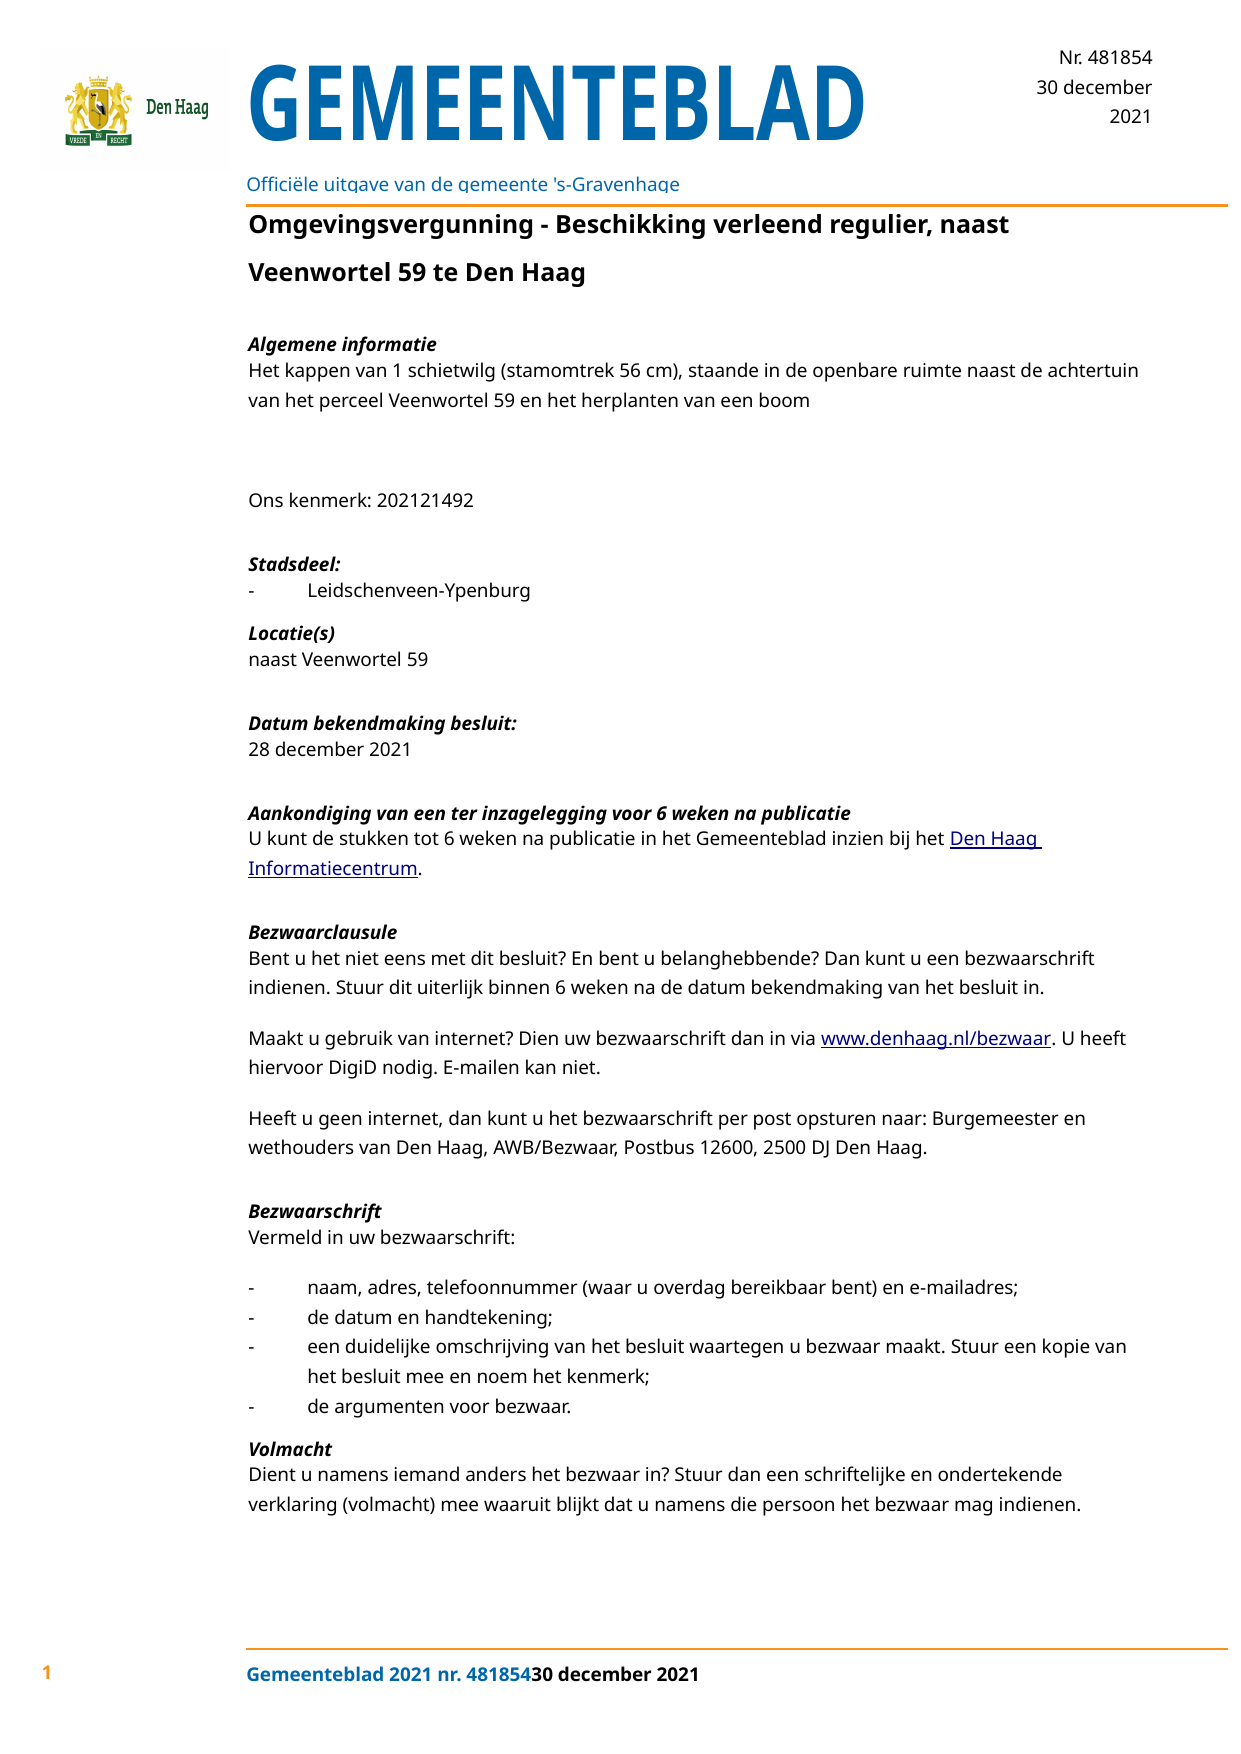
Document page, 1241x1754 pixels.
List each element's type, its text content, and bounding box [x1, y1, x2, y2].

text naast Veenwortel 59 [248, 646, 1152, 672]
text Heeft u geen internet, dan kunt u het bezwaarschrift per post opsturen naar: Burgemeester en wethouders van Den Haag, AWB/Bezwaar, Postbus 12600, 2500 DJ Den Haag. [248, 1105, 1152, 1160]
text Ons kenmerk: 202121492 [248, 488, 1152, 513]
text 28 december 2021 [248, 736, 1152, 762]
text Aankondiging van een ter inzagelegging voor 6 weken na publicatie [248, 800, 1152, 826]
text Volmacht [248, 1436, 1152, 1462]
text Bezwaarclausule [248, 919, 1152, 945]
text Stadsdeel: [248, 552, 1152, 577]
text U kunt de stukken tot 6 weken na publicatie in het Gemeenteblad inzien bij het Den Haag Informatiecentrum. [248, 826, 1152, 881]
text Het kappen van 1 schietwilg (stamomtrek 56 cm), staande in de openbare ruimte naast de achtertuin van het perceel Veenwortel 59 en het herplanten van een boom [248, 357, 1152, 412]
list naam, adres, telefoonnummer (waar u overdag bereikbaar bent) en e-mailadres; [248, 1274, 1152, 1300]
list een duidelijke omschrijving van het besluit waartegen u bezwaar maakt. Stuur een kopie van het besluit mee en noem het kenmerk; [248, 1334, 1152, 1389]
text Maakt u gebruik van internet? Dien uw bezwaarschrift dan in via www.denhaag.nl/bezwaar. U heeft hiervoor DigiD nodig. E-mailen kan niet. [248, 1025, 1152, 1080]
text Datum bekendmaking besluit: [248, 710, 1152, 736]
text Locatie(s) [248, 620, 1152, 646]
list Leidschenveen-Ypenburg [248, 577, 1152, 603]
text Algemene informatie [248, 331, 1152, 357]
picture [41, 47, 231, 172]
text Dient u namens iemand anders het bezwaar in? Stuur dan een schriftelijke en ondertekende verklaring (volmacht) mee waaruit blijkt dat u namens die persoon het bezwaar mag indienen. [248, 1462, 1152, 1517]
text Bezwaarschrift [248, 1198, 1152, 1224]
text Bent u het niet eens met dit besluit? En bent u belanghebbende? Dan kunt u een bezwaarschrift indienen. Stuur dit uiterlijk binnen 6 weken na de datum bekendmaking van het besluit in. [248, 945, 1152, 1000]
text Omgevingsvergunning - Beschikking verleend regulier, naast Veenwortel 59 te Den Haag [248, 207, 1152, 288]
list de argumenten voor bezwaar. [248, 1393, 1152, 1418]
text Vermeld in uw bezwaarschrift: [248, 1224, 1152, 1250]
list de datum en handtekening; [248, 1304, 1152, 1330]
